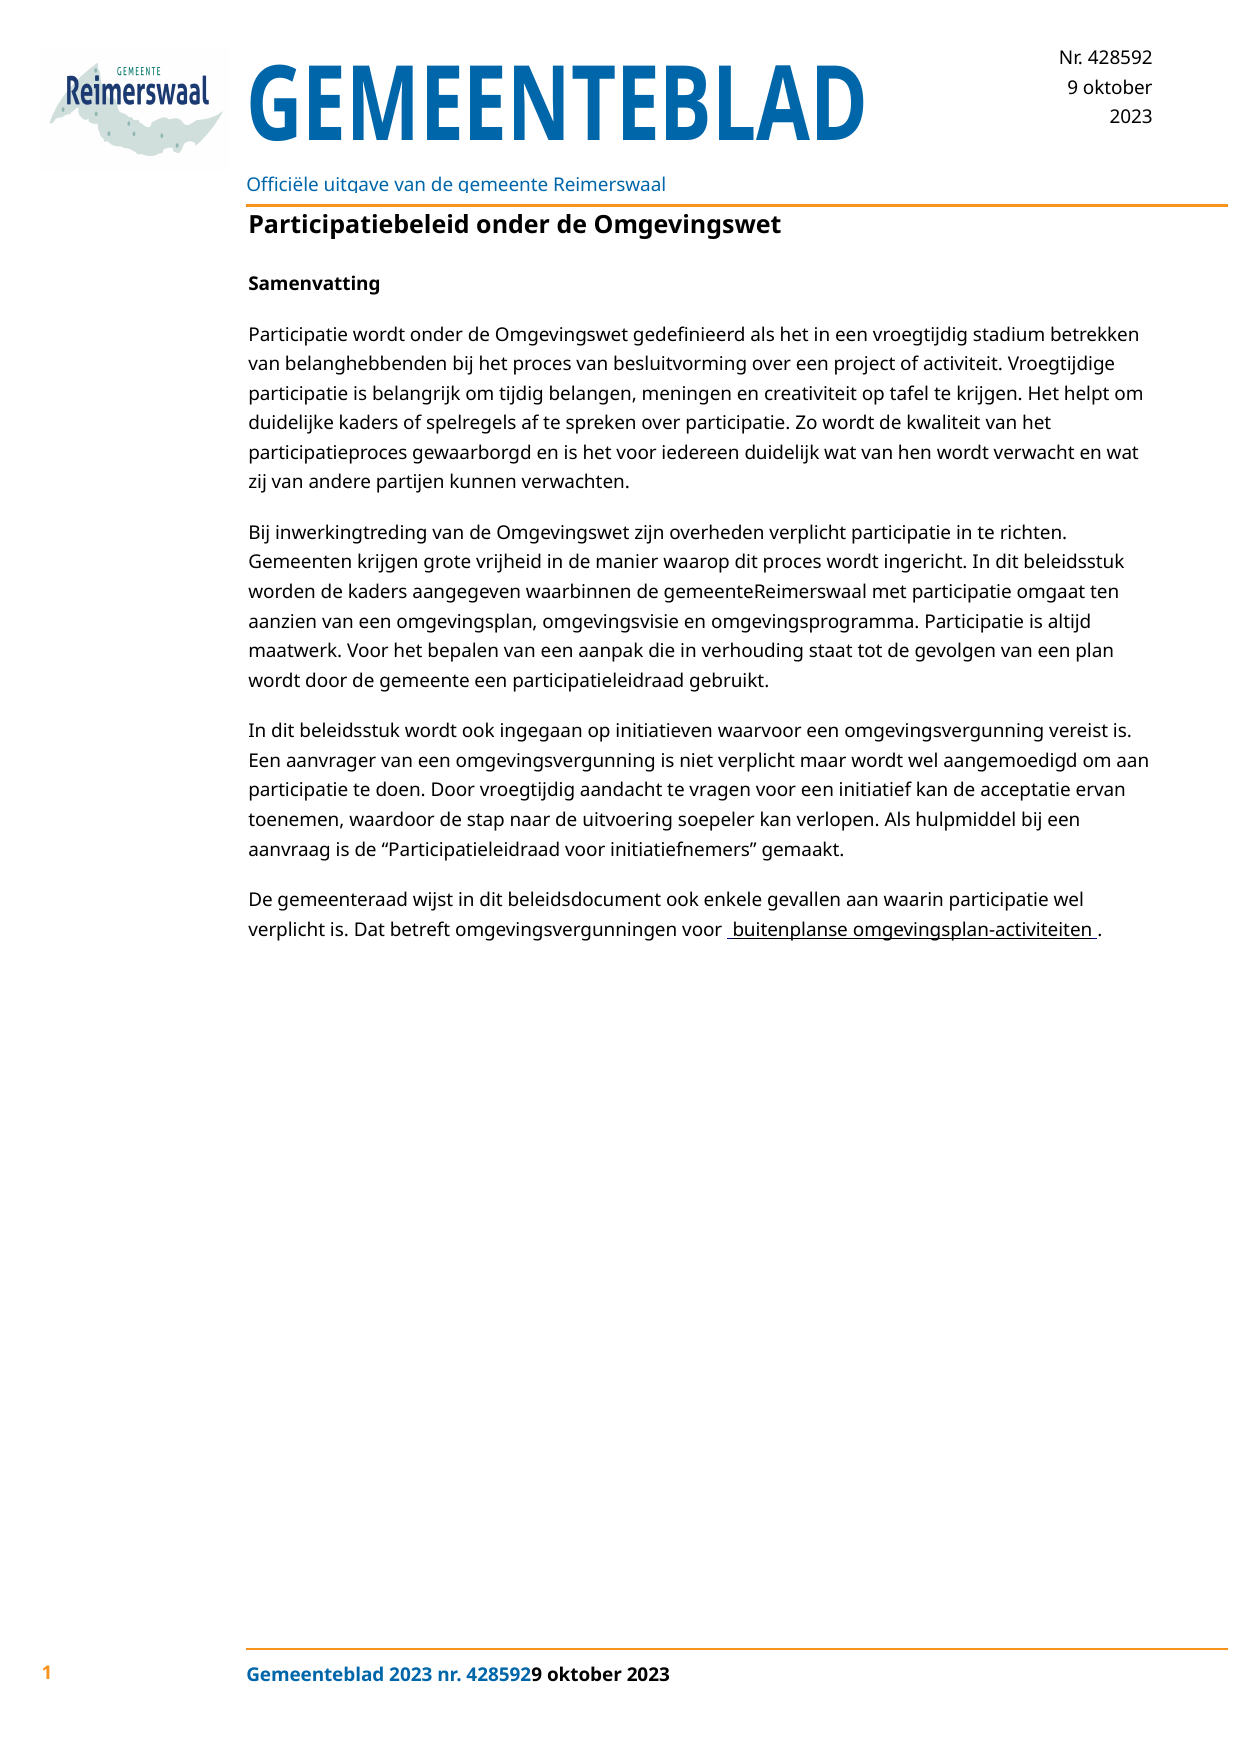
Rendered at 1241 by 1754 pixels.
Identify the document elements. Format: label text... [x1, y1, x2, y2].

text Participatiebeleid onder de Omgevingswet [248, 207, 1152, 241]
text Bij inwerkingtreding van de Omgevingswet zijn overheden verplicht participatie in te richten. Gemeenten krijgen grote vrijheid in de manier waarop dit proces wordt ingericht. In dit beleidsstuk worden de kaders aangegeven waarbinnen de gemeenteReimerswaal met participatie omgaat ten aanzien van een omgevingsplan, omgevingsvisie en omgevingsprogramma. Participatie is altijd maatwerk. Voor het bepalen van een aanpak die in verhouding staat tot de gevolgen van een plan wordt door de gemeente een participatieleidraad gebruikt. [248, 519, 1152, 693]
text De gemeenteraad wijst in dit beleidsdocument ook enkele gevallen aan waarin participatie wel verplicht is. Dat betreft omgevingsvergunningen voor buitenplanse omgevingsplan-activiteiten . [248, 886, 1152, 941]
text Samenvatting [248, 270, 1152, 296]
text In dit beleidsstuk wordt ook ingegaan op initiatieven waarvoor een omgevingsvergunning vereist is. Een aanvrager van een omgevingsvergunning is niet verplicht maar wordt wel aangemoedigd om aan participatie te doen. Door vroegtijdig aandacht te vragen voor een initiatief kan de acceptatie ervan toenemen, waardoor de stap naar de uitvoering soepeler kan verlopen. Als hulpmiddel bij een aanvraag is de “Participatieleidraad voor initiatiefnemers” gemaakt. [248, 717, 1152, 861]
text Participatie wordt onder de Omgevingswet gedefinieerd als het in een vroegtijdig stadium betrekken van belanghebbenden bij het proces van besluitvorming over een project of activiteit. Vroegtijdige participatie is belangrijk om tijdig belangen, meningen en creativiteit op tafel te krijgen. Het helpt om duidelijke kaders of spelregels af te spreken over participatie. Zo wordt de kwaliteit van het participatieproces gewaarborgd en is het voor iedereen duidelijk wat van hen wordt verwacht en wat zij van andere partijen kunnen verwachten. [248, 321, 1152, 494]
picture [41, 47, 231, 172]
